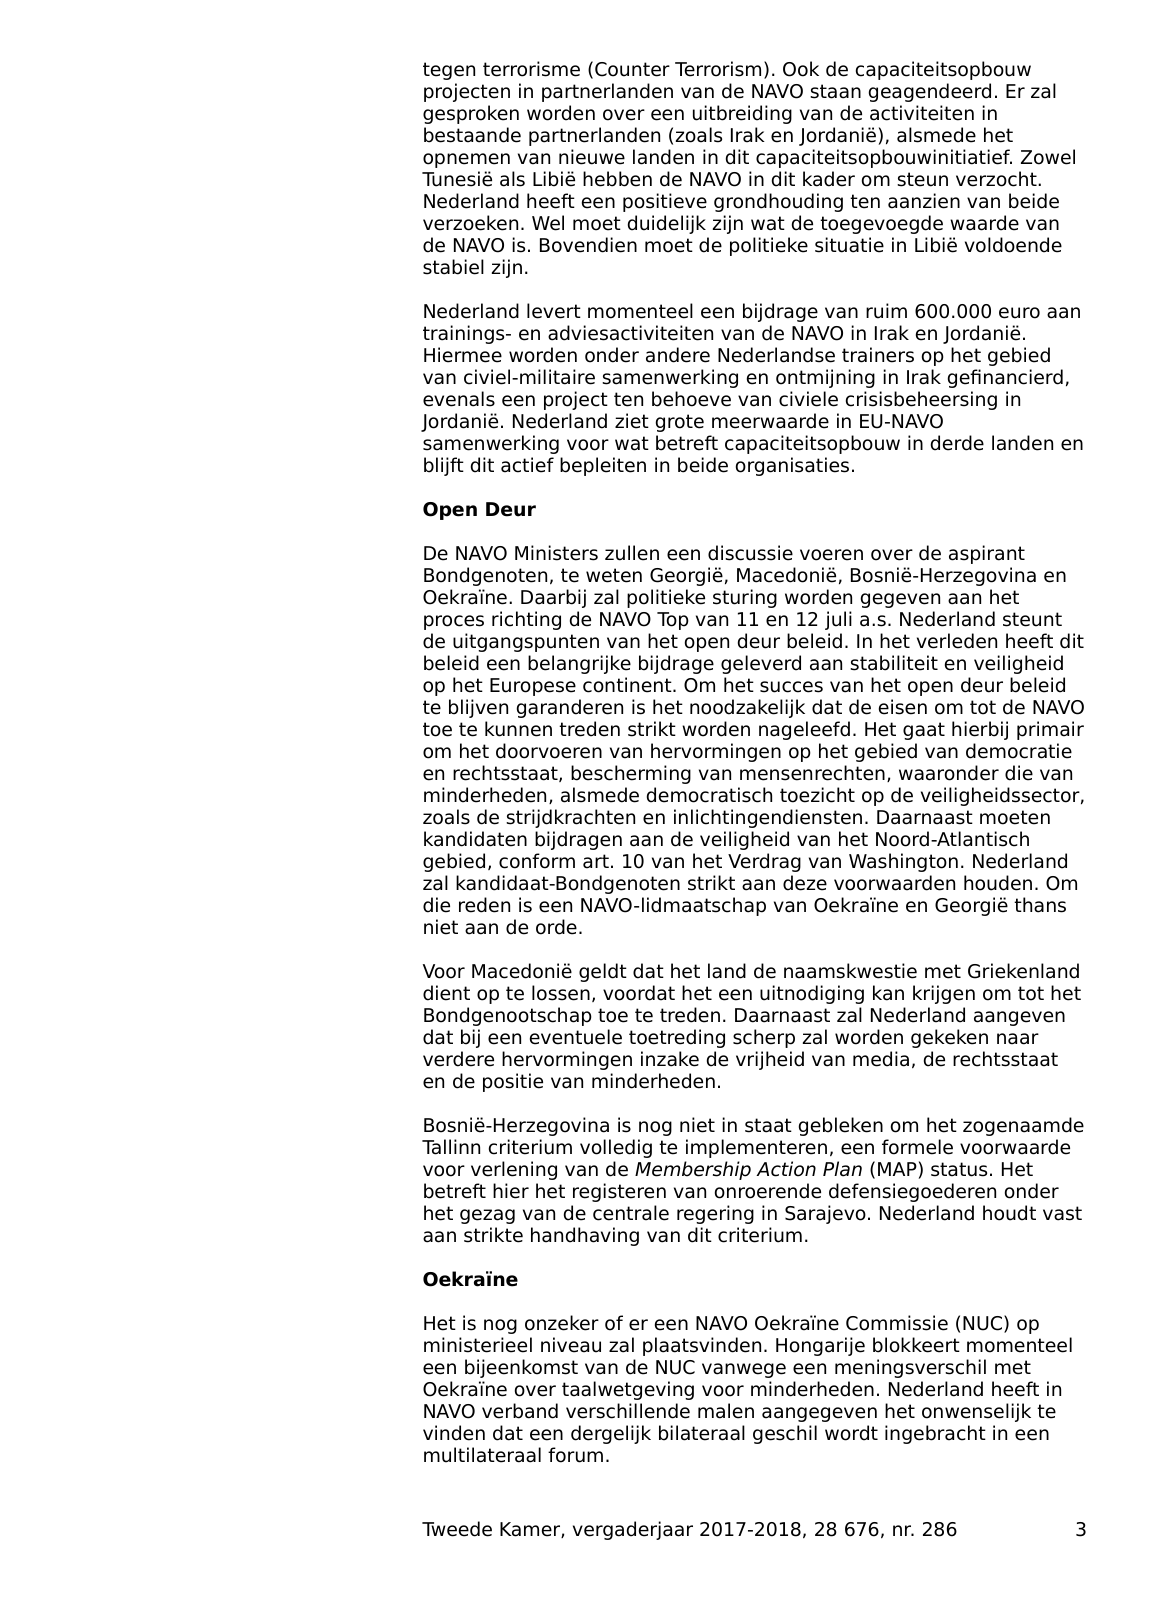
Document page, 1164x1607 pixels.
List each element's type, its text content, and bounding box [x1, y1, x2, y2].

text tegen terrorisme (Counter Terrorism). Ook de capaciteitsopbouw projecten in partnerlanden van de NAVO staan geagendeerd. Er zal gesproken worden over een uitbreiding van de activiteiten in bestaande partnerlanden (zoals Irak en Jordanië), alsmede het opnemen van nieuwe landen in dit capaciteitsopbouwinitiatief. Zowel Tunesië als Libië hebben de NAVO in dit kader om steun verzocht. Nederland heeft een positieve grondhouding ten aanzien van beide verzoeken. Wel moet duidelijk zijn wat de toegevoegde waarde van de NAVO is. Bovendien moet de politieke situatie in Libië voldoende stabiel zijn. [422, 59, 1087, 279]
subtitle Open Deur [422, 499, 1087, 521]
text De NAVO Ministers zullen een discussie voeren over de aspirant Bondgenoten, te weten Georgië, Macedonië, Bosnië-Herzegovina en Oekraïne. Daarbij zal politieke sturing worden gegeven aan het proces richting de NAVO Top van 11 en 12 juli a.s. Nederland steunt de uitgangspunten van het open deur beleid. In het verleden heeft dit beleid een belangrijke bijdrage geleverd aan stabiliteit en veiligheid op het Europese continent. Om het succes van het open deur beleid te blijven garanderen is het noodzakelijk dat de eisen om tot de NAVO toe te kunnen treden strikt worden nageleefd. Het gaat hierbij primair om het doorvoeren van hervormingen op het gebied van democratie en rechtsstaat, bescherming van mensenrechten, waaronder die van minderheden, alsmede democratisch toezicht op de veiligheidssector, zoals de strijdkrachten en inlichtingendiensten. Daarnaast moeten kandidaten bijdragen aan de veiligheid van het Noord-Atlantisch gebied, conform art. 10 van het Verdrag van Washington. Nederland zal kandidaat-Bondgenoten strikt aan deze voorwaarden houden. Om die reden is een NAVO-lidmaatschap van Oekraïne en Georgië thans niet aan de orde. [422, 543, 1087, 939]
subtitle Oekraïne [422, 1269, 1087, 1291]
text Nederland levert momenteel een bijdrage van ruim 600.000 euro aan trainings- en adviesactiviteiten van de NAVO in Irak en Jordanië. Hiermee worden onder andere Nederlandse trainers op het gebied van civiel-militaire samenwerking en ontmijning in Irak gefinancierd, evenals een project ten behoeve van civiele crisisbeheersing in Jordanië. Nederland ziet grote meerwaarde in EU-NAVO samenwerking voor wat betreft capaciteitsopbouw in derde landen en blijft dit actief bepleiten in beide organisaties. [422, 301, 1087, 477]
text Bosnië-Herzegovina is nog niet in staat gebleken om het zogenaamde Tallinn criterium volledig te implementeren, een formele voorwaarde voor verlening van de Membership Action Plan (MAP) status. Het betreft hier het registeren van onroerende defensiegoederen onder het gezag van de centrale regering in Sarajevo. Nederland houdt vast aan strikte handhaving van dit criterium. [422, 1115, 1087, 1247]
text Voor Macedonië geldt dat het land de naamskwestie met Griekenland dient op te lossen, voordat het een uitnodiging kan krijgen om tot het Bondgenootschap toe te treden. Daarnaast zal Nederland aangeven dat bij een eventuele toetreding scherp zal worden gekeken naar verdere hervormingen inzake de vrijheid van media, de rechtsstaat en de positie van minderheden. [422, 961, 1087, 1093]
text Het is nog onzeker of er een NAVO Oekraïne Commissie (NUC) op ministerieel niveau zal plaatsvinden. Hongarije blokkeert momenteel een bijeenkomst van de NUC vanwege een meningsverschil met Oekraïne over taalwetgeving voor minderheden. Nederland heeft in NAVO verband verschillende malen aangegeven het onwenselijk te vinden dat een dergelijk bilateraal geschil wordt ingebracht in een multilateraal forum. [422, 1313, 1087, 1467]
